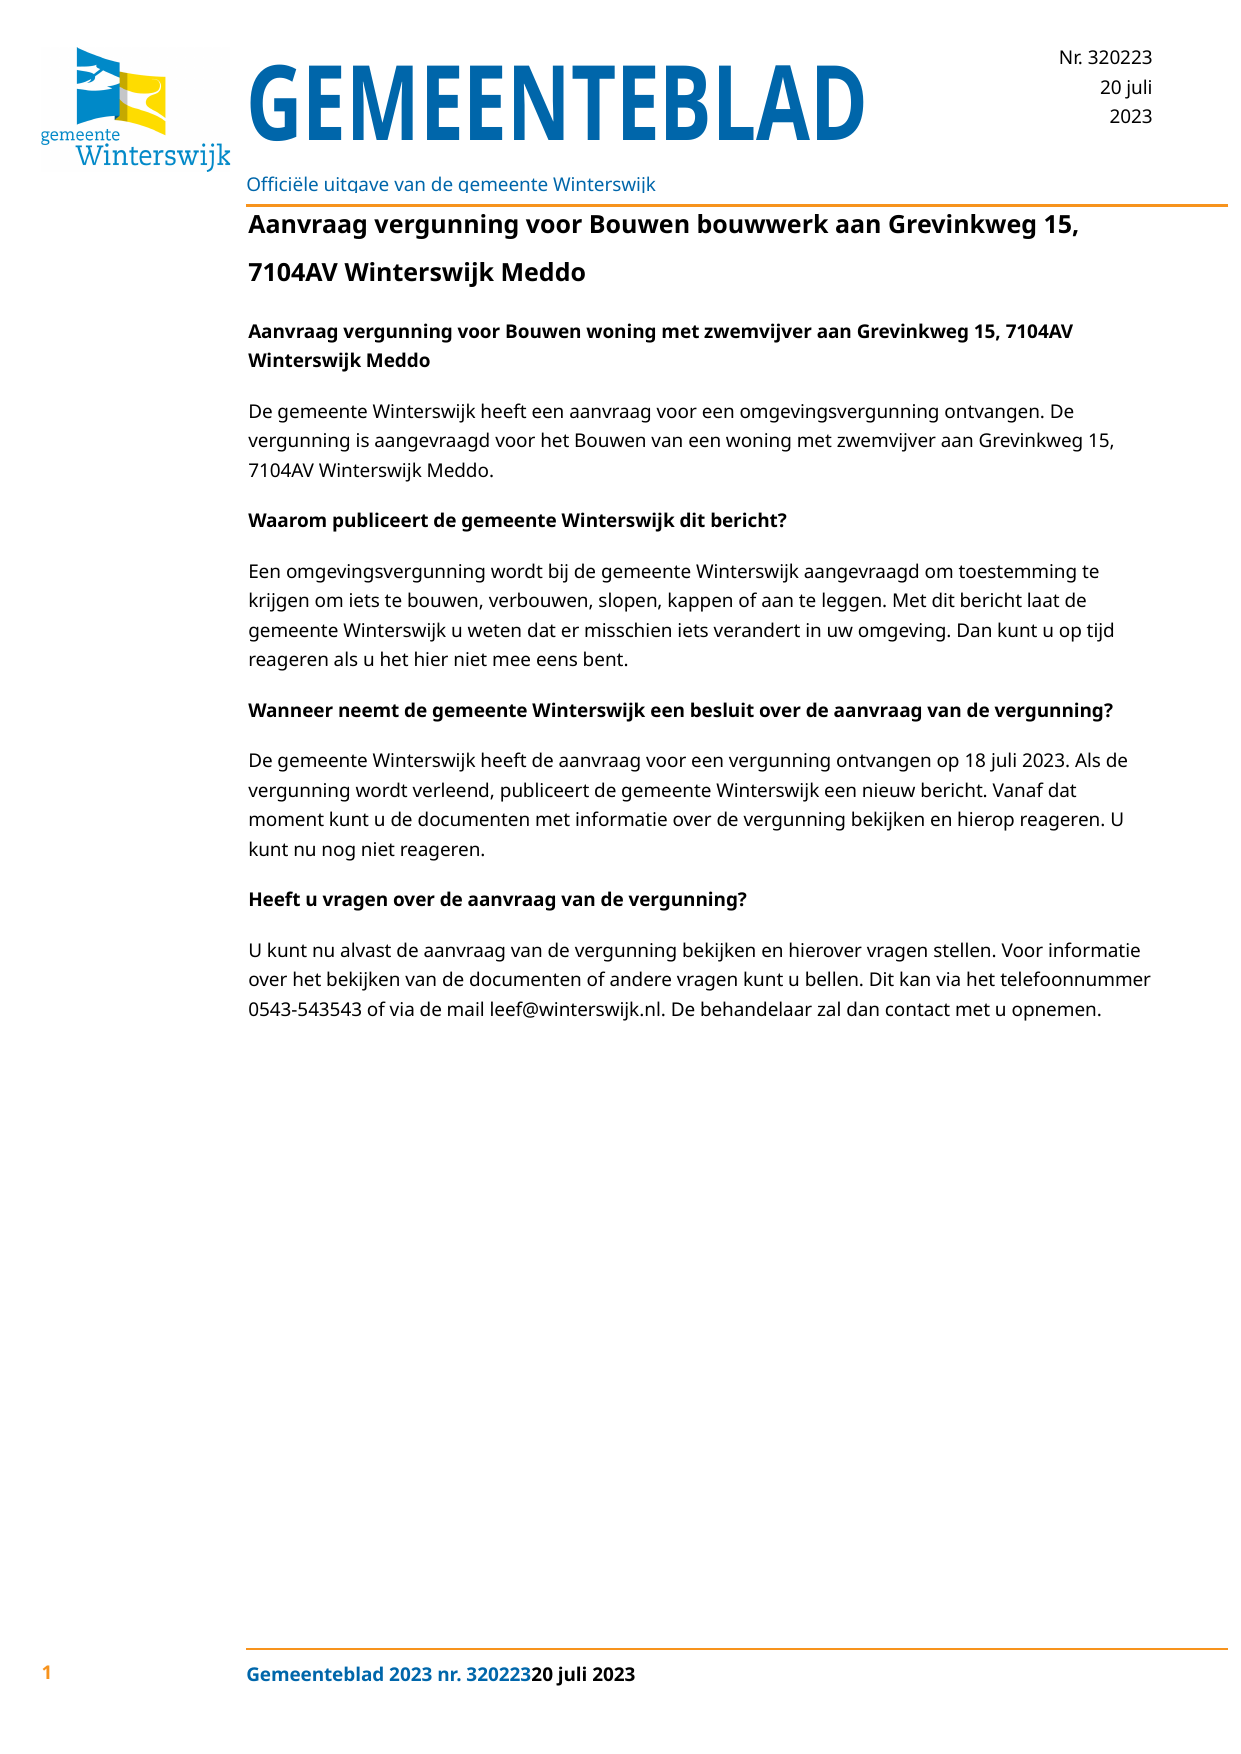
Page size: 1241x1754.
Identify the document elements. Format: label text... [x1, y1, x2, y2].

text Een omgevingsvergunning wordt bij de gemeente Winterswijk aangevraagd om toestemming te krijgen om iets te bouwen, verbouwen, slopen, kappen of aan te leggen. Met dit bericht laat de gemeente Winterswijk u weten dat er misschien iets verandert in uw omgeving. Dan kunt u op tijd reageren als u het hier niet mee eens bent. [248, 558, 1152, 672]
text U kunt nu alvast de aanvraag van de vergunning bekijken en hierover vragen stellen. Voor informatie over het bekijken van de documenten of andere vragen kunt u bellen. Dit kan via het telefoonnummer 0543-543543 of via de mail leef@winterswijk.nl. De behandelaar zal dan contact met u opnemen. [248, 937, 1152, 1022]
text Waarom publiceert de gemeente Winterswijk dit bericht? [248, 507, 1152, 533]
text Wanneer neemt de gemeente Winterswijk een besluit over de aanvraag van de vergunning? [248, 697, 1152, 723]
picture [225, 153, 231, 162]
text De gemeente Winterswijk heeft de aanvraag voor een vergunning ontvangen op 18 juli 2023. Als de vergunning wordt verleend, publiceert de gemeente Winterswijk een nieuw bericht. Vanaf dat moment kunt u de documenten met informatie over de vergunning bekijken en hierop reageren. U kunt nu nog niet reageren. [248, 747, 1152, 862]
text Aanvraag vergunning voor Bouwen bouwwerk aan Grevinkweg 15, 7104AV Winterswijk Meddo [248, 207, 1152, 288]
text De gemeente Winterswijk heeft een aanvraag voor een omgevingsvergunning ontvangen. De vergunning is aangevraagd voor het Bouwen van een woning met zwemvijver aan Grevinkweg 15, 7104AV Winterswijk Meddo. [248, 398, 1152, 483]
picture [41, 47, 231, 172]
text Heeft u vragen over de aanvraag van de vergunning? [248, 887, 1152, 912]
text Aanvraag vergunning voor Bouwen woning met zwemvijver aan Grevinkweg 15, 7104AV Winterswijk Meddo [248, 318, 1152, 373]
